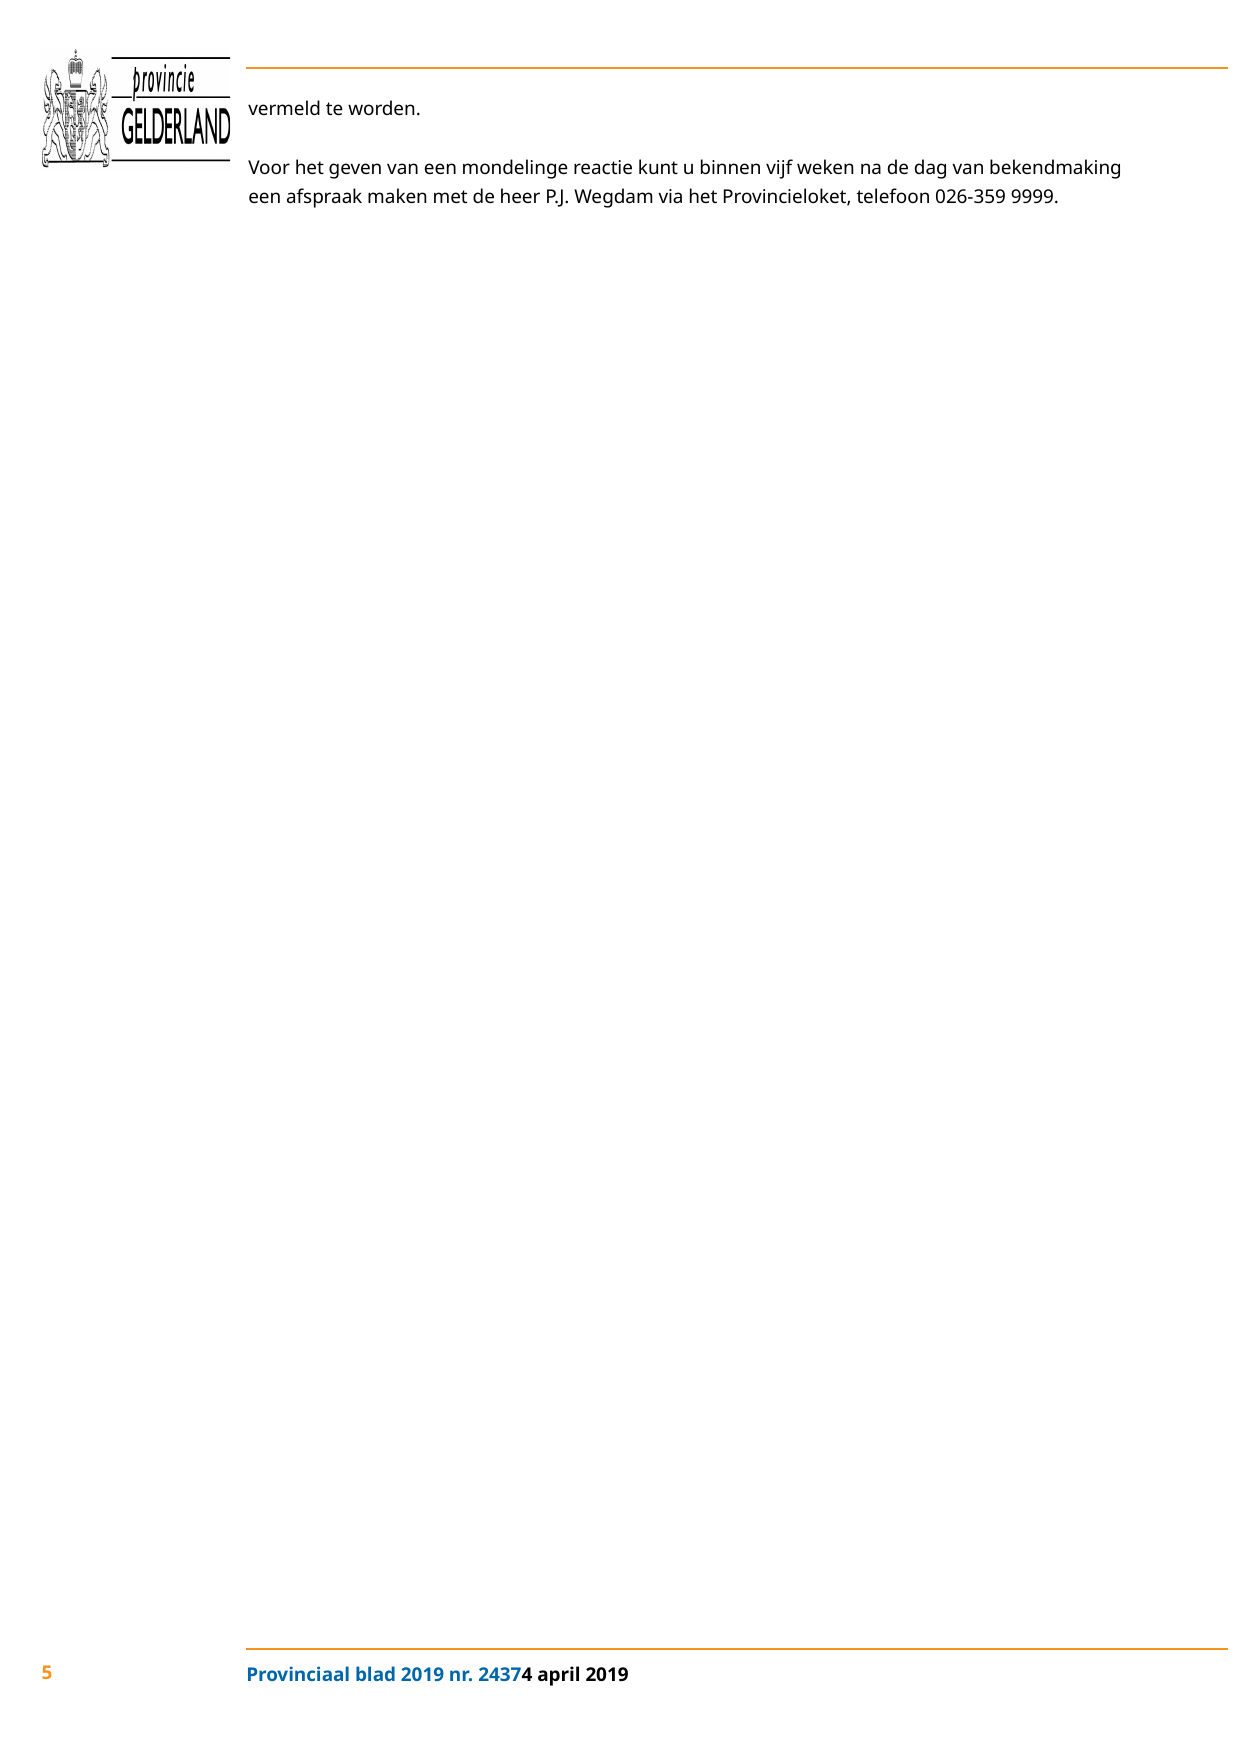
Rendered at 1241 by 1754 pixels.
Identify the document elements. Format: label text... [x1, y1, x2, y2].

picture [41, 47, 231, 172]
text vermeld te worden. [248, 95, 1152, 121]
text Voor het geven van een mondelinge reactie kunt u binnen vijf weken na de dag van bekendmaking een afspraak maken met de heer P.J. Wegdam via het Provincieloket, telefoon 026-359 9999. [248, 154, 1152, 209]
